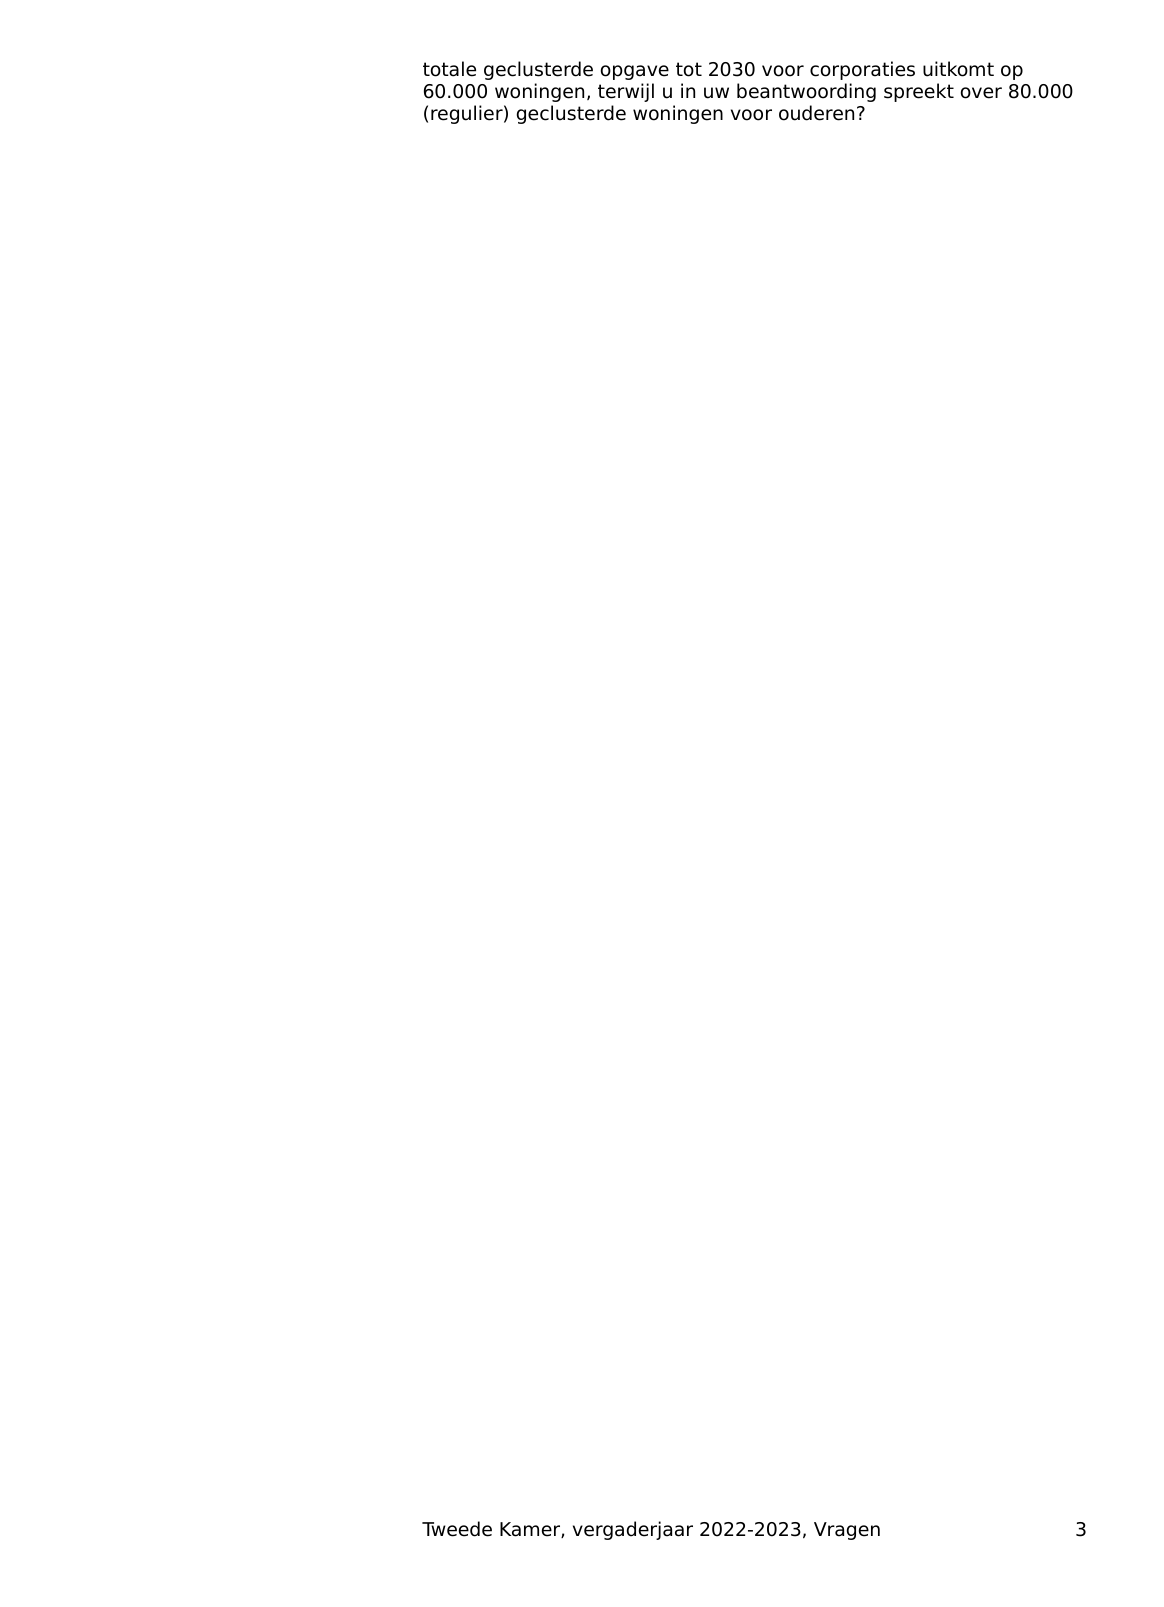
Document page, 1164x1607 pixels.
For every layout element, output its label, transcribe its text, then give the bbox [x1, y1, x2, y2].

text totale geclusterde opgave tot 2030 voor corporaties uitkomt op 60.000 woningen, terwijl u in uw beantwoording spreekt over 80.000 (regulier) geclusterde woningen voor ouderen? [422, 59, 1087, 125]
